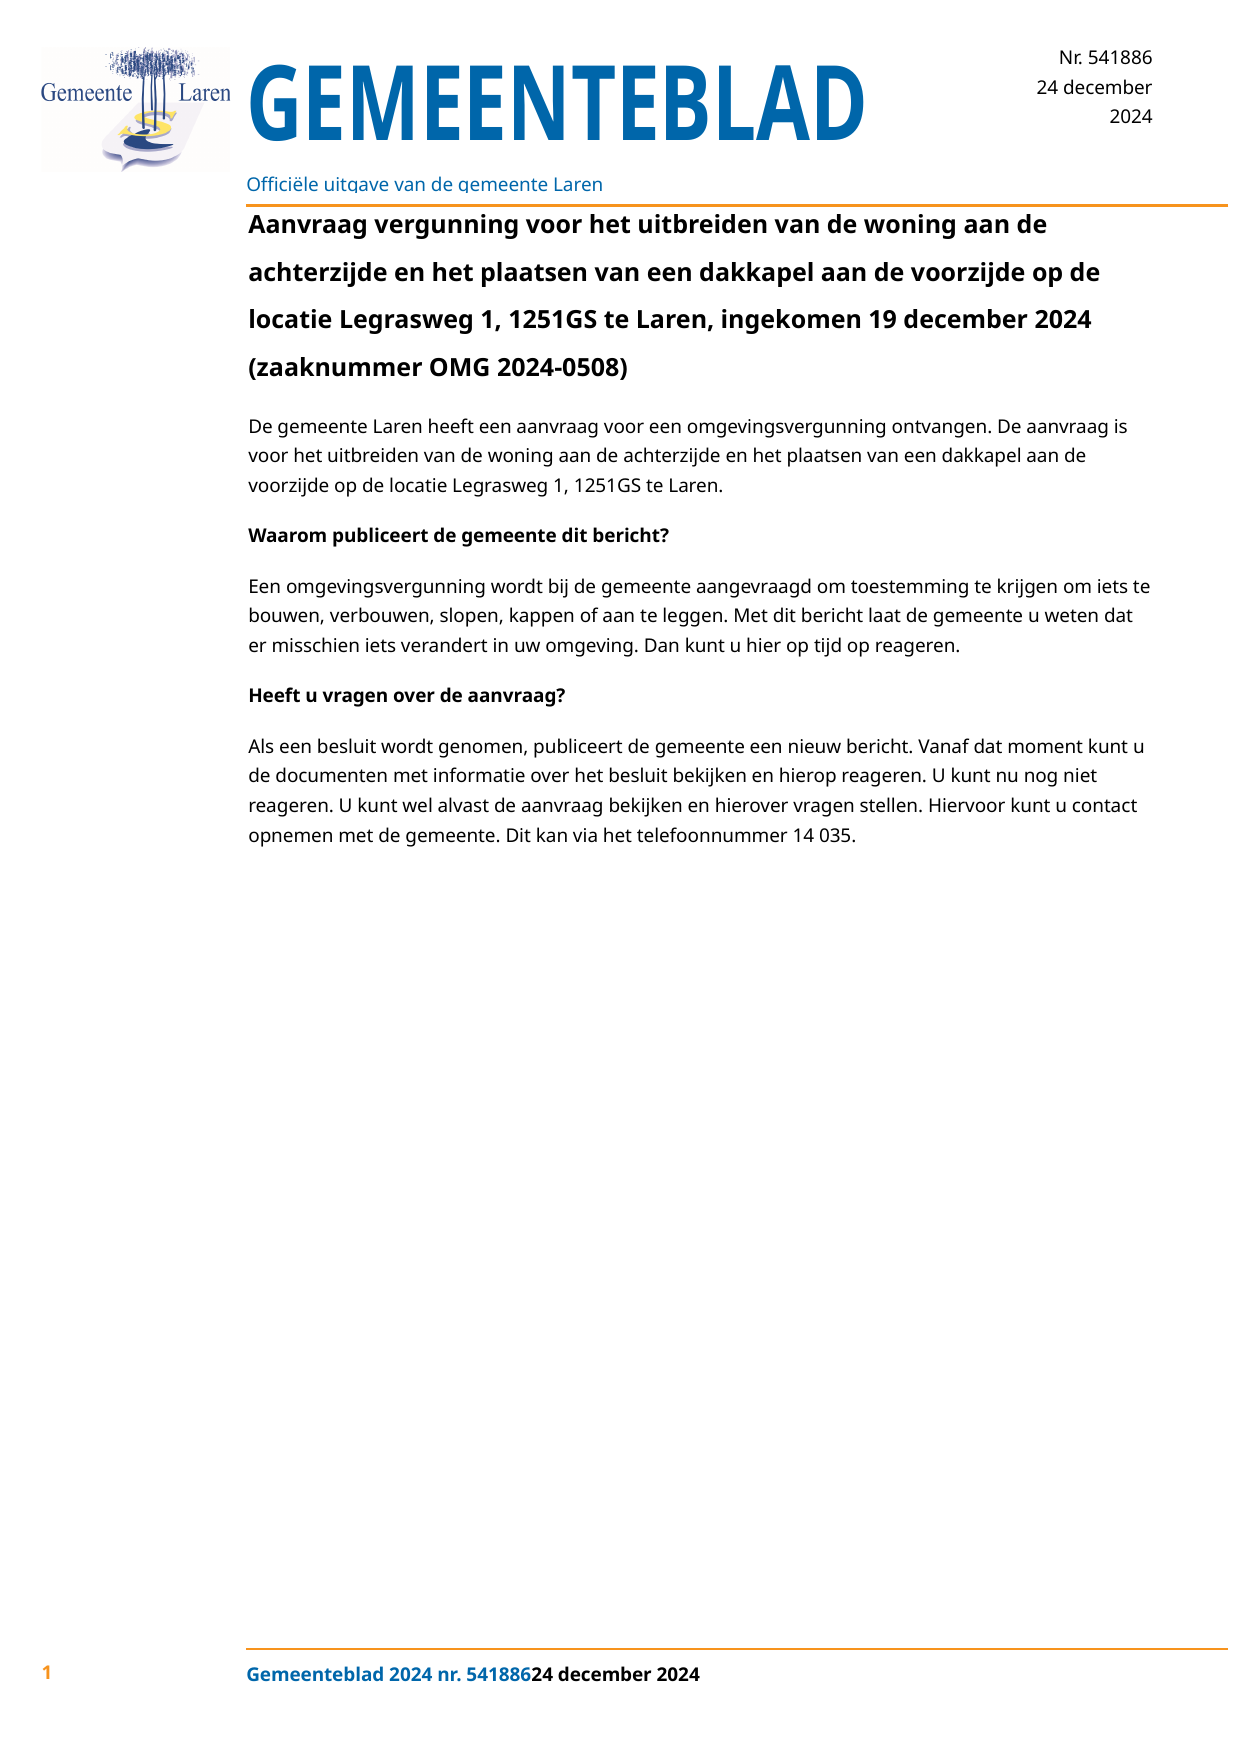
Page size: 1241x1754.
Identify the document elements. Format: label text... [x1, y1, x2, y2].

text De gemeente Laren heeft een aanvraag voor een omgevingsvergunning ontvangen. De aanvraag is voor het uitbreiden van de woning aan de achterzijde en het plaatsen van een dakkapel aan de voorzijde op de locatie Legrasweg 1, 1251GS te Laren. [248, 413, 1152, 498]
text Heeft u vragen over de aanvraag? [248, 683, 1152, 708]
picture [41, 47, 231, 172]
text Een omgevingsvergunning wordt bij de gemeente aangevraagd om toestemming te krijgen om iets te bouwen, verbouwen, slopen, kappen of aan te leggen. Met dit bericht laat de gemeente u weten dat er misschien iets verandert in uw omgeving. Dan kunt u hier op tijd op reageren. [248, 573, 1152, 658]
text Als een besluit wordt genomen, publiceert de gemeente een nieuw bericht. Vanaf dat moment kunt u de documenten met informatie over het besluit bekijken en hierop reageren. U kunt nu nog niet reageren. U kunt wel alvast de aanvraag bekijken en hierover vragen stellen. Hiervoor kunt u contact opnemen met de gemeente. Dit kan via het telefoonnummer 14 035. [248, 733, 1152, 848]
text Aanvraag vergunning voor het uitbreiden van de woning aan de achterzijde en het plaatsen van een dakkapel aan de voorzijde op de locatie Legrasweg 1, 1251GS te Laren, ingekomen 19 december 2024 (zaaknummer OMG 2024-0508) [248, 207, 1152, 384]
text Waarom publiceert de gemeente dit bericht? [248, 523, 1152, 548]
